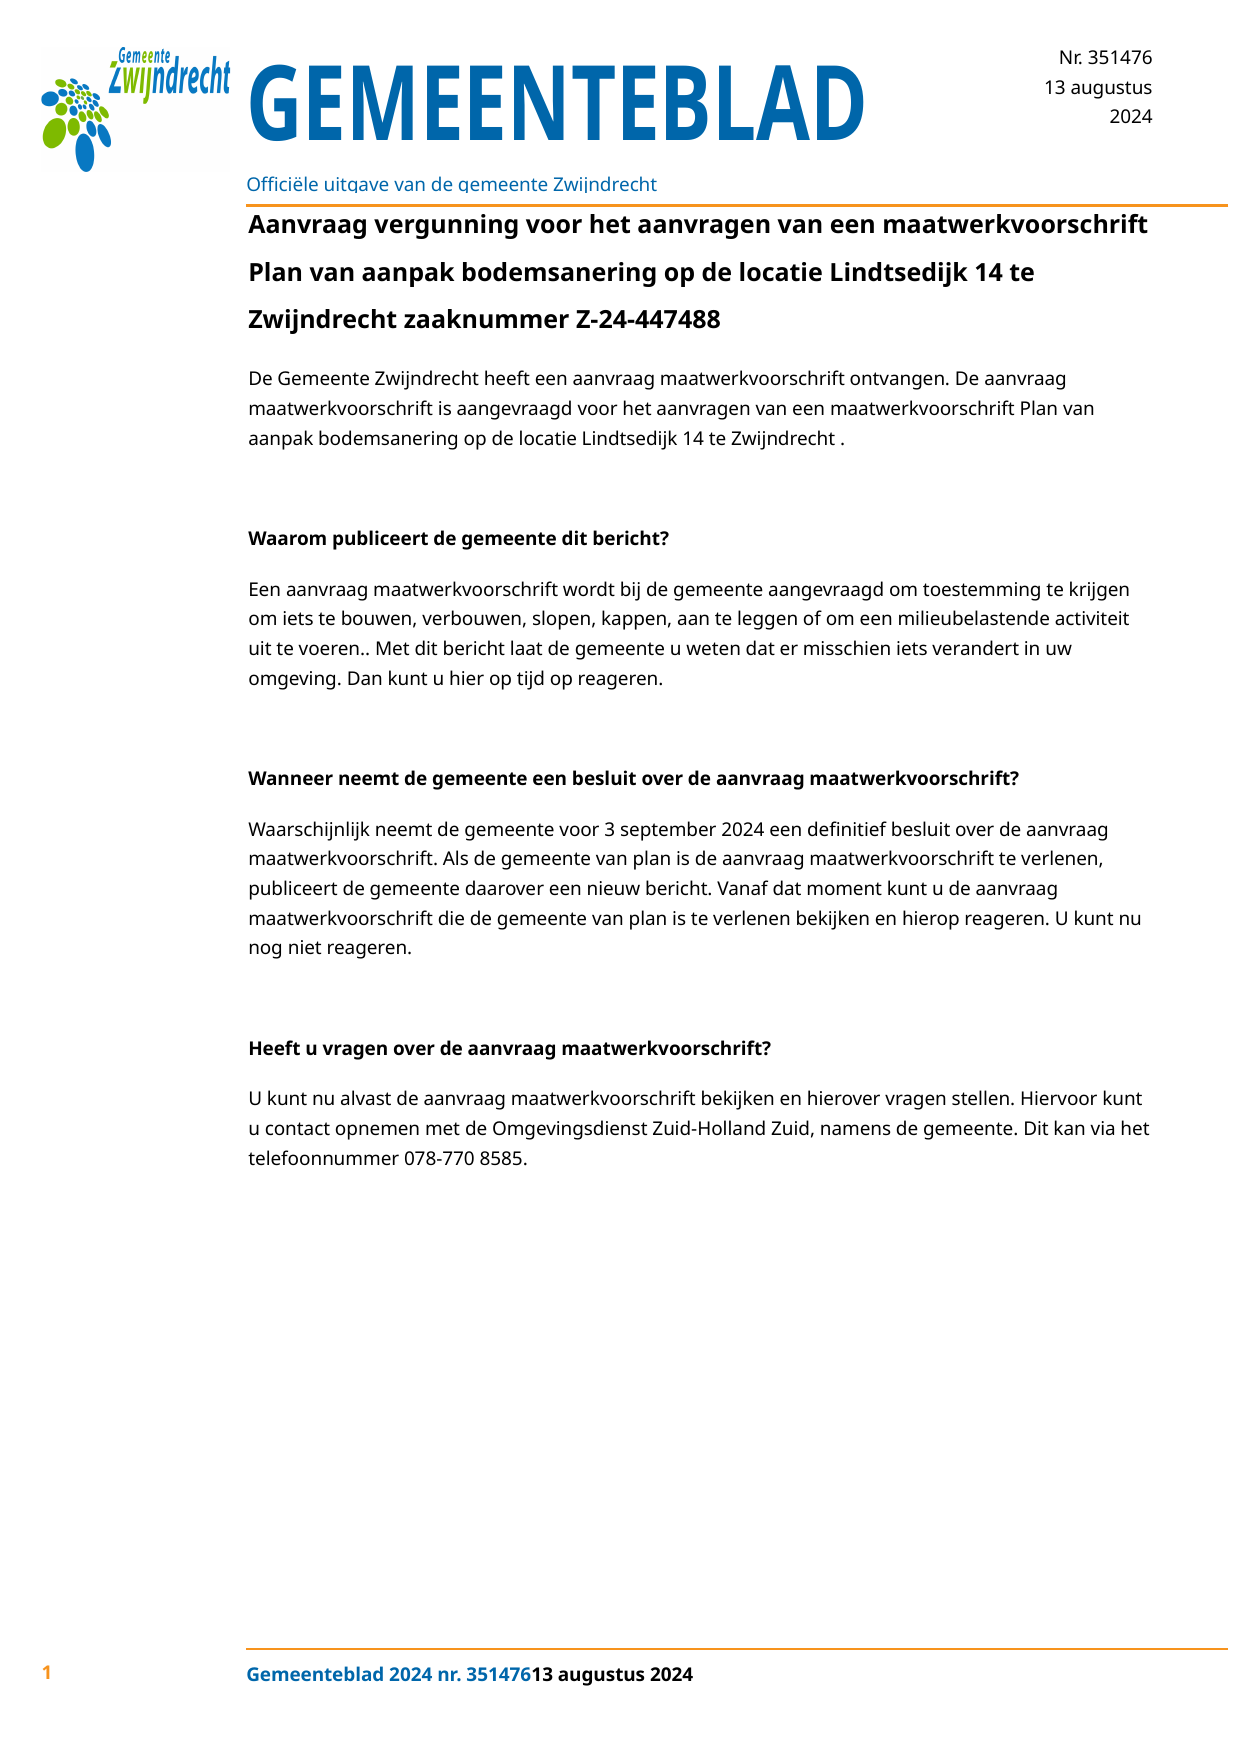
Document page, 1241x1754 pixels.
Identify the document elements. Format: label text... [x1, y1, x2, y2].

text Waarom publiceert de gemeente dit bericht? [248, 526, 1152, 551]
text Waarschijnlijk neemt de gemeente voor 3 september 2024 een definitief besluit over de aanvraag maatwerkvoorschrift. Als de gemeente van plan is de aanvraag maatwerkvoorschrift te verlenen, publiceert de gemeente daarover een nieuw bericht. Vanaf dat moment kunt u de aanvraag maatwerkvoorschrift die de gemeente van plan is te verlenen bekijken en hierop reageren. U kunt nu nog niet reageren. [248, 816, 1152, 960]
text Heeft u vragen over de aanvraag maatwerkvoorschrift? [248, 1035, 1152, 1061]
text U kunt nu alvast de aanvraag maatwerkvoorschrift bekijken en hierover vragen stellen. Hiervoor kunt u contact opnemen met de Omgevingsdienst Zuid-Holland Zuid, namens de gemeente. Dit kan via het telefoonnummer 078-770 8585. [248, 1086, 1152, 1170]
text Aanvraag vergunning voor het aanvragen van een maatwerkvoorschrift Plan van aanpak bodemsanering op de locatie Lindtsedijk 14 te Zwijndrecht zaaknummer Z-24-447488 [248, 207, 1152, 336]
picture [41, 47, 231, 172]
text De Gemeente Zwijndrecht heeft een aanvraag maatwerkvoorschrift ontvangen. De aanvraag maatwerkvoorschrift is aangevraagd voor het aanvragen van een maatwerkvoorschrift Plan van aanpak bodemsanering op de locatie Lindtsedijk 14 te Zwijndrecht . [248, 366, 1152, 450]
text Wanneer neemt de gemeente een besluit over de aanvraag maatwerkvoorschrift? [248, 766, 1152, 791]
text Een aanvraag maatwerkvoorschrift wordt bij de gemeente aangevraagd om toestemming te krijgen om iets te bouwen, verbouwen, slopen, kappen, aan te leggen of om een milieubelastende activiteit uit te voeren.. Met dit bericht laat de gemeente u weten dat er misschien iets verandert in uw omgeving. Dan kunt u hier op tijd op reageren. [248, 576, 1152, 690]
